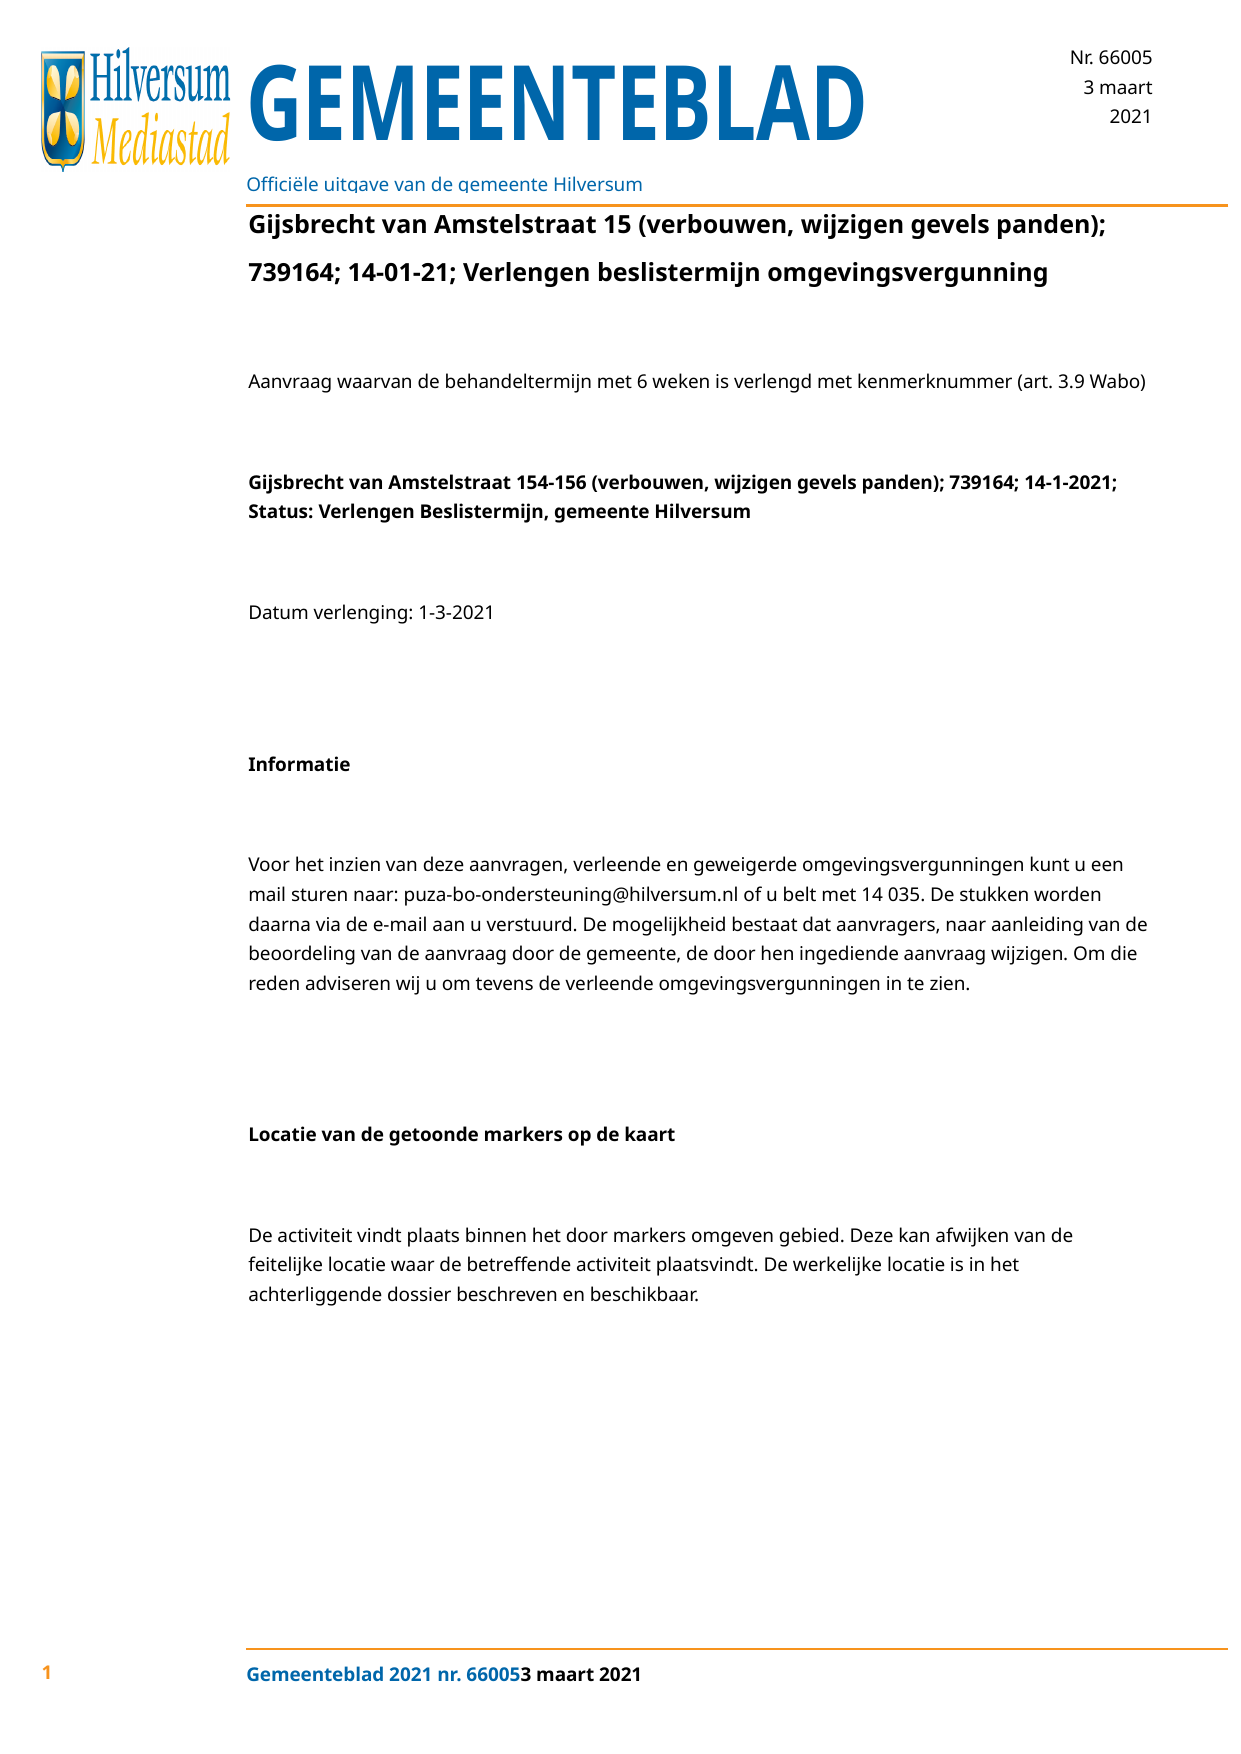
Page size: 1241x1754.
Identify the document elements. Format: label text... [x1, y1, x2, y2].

text Informatie [248, 751, 1152, 777]
text Gijsbrecht van Amstelstraat 154-156 (verbouwen, wijzigen gevels panden); 739164; 14-1-2021; Status: Verlengen Beslistermijn, gemeente Hilversum [248, 469, 1152, 524]
text Locatie van de getoonde markers op de kaart [248, 1121, 1152, 1147]
text Aanvraag waarvan de behandeltermijn met 6 weken is verlengd met kenmerknummer (art. 3.9 Wabo) [248, 368, 1152, 394]
text Datum verlenging: 1-3-2021 [248, 599, 1152, 625]
text De activiteit vindt plaats binnen het door markers omgeven gebied. Deze kan afwijken van de feitelijke locatie waar de betreffende activiteit plaatsvindt. De werkelijke locatie is in het achterliggende dossier beschreven en beschikbaar. [248, 1222, 1152, 1307]
text Voor het inzien van deze aanvragen, verleende en geweigerde omgevingsvergunningen kunt u een mail sturen naar: puza-bo-ondersteuning@hilversum.nl of u belt met 14 035. De stukken worden daarna via de e-mail aan u verstuurd. De mogelijkheid bestaat dat aanvragers, naar aanleiding van de beoordeling van de aanvraag door de gemeente, de door hen ingediende aanvraag wijzigen. Om die reden adviseren wij u om tevens de verleende omgevingsvergunningen in te zien. [248, 852, 1152, 996]
picture [41, 47, 231, 172]
text Gijsbrecht van Amstelstraat 15 (verbouwen, wijzigen gevels panden); 739164; 14-01-21; Verlengen beslistermijn omgevingsvergunning [248, 207, 1152, 288]
